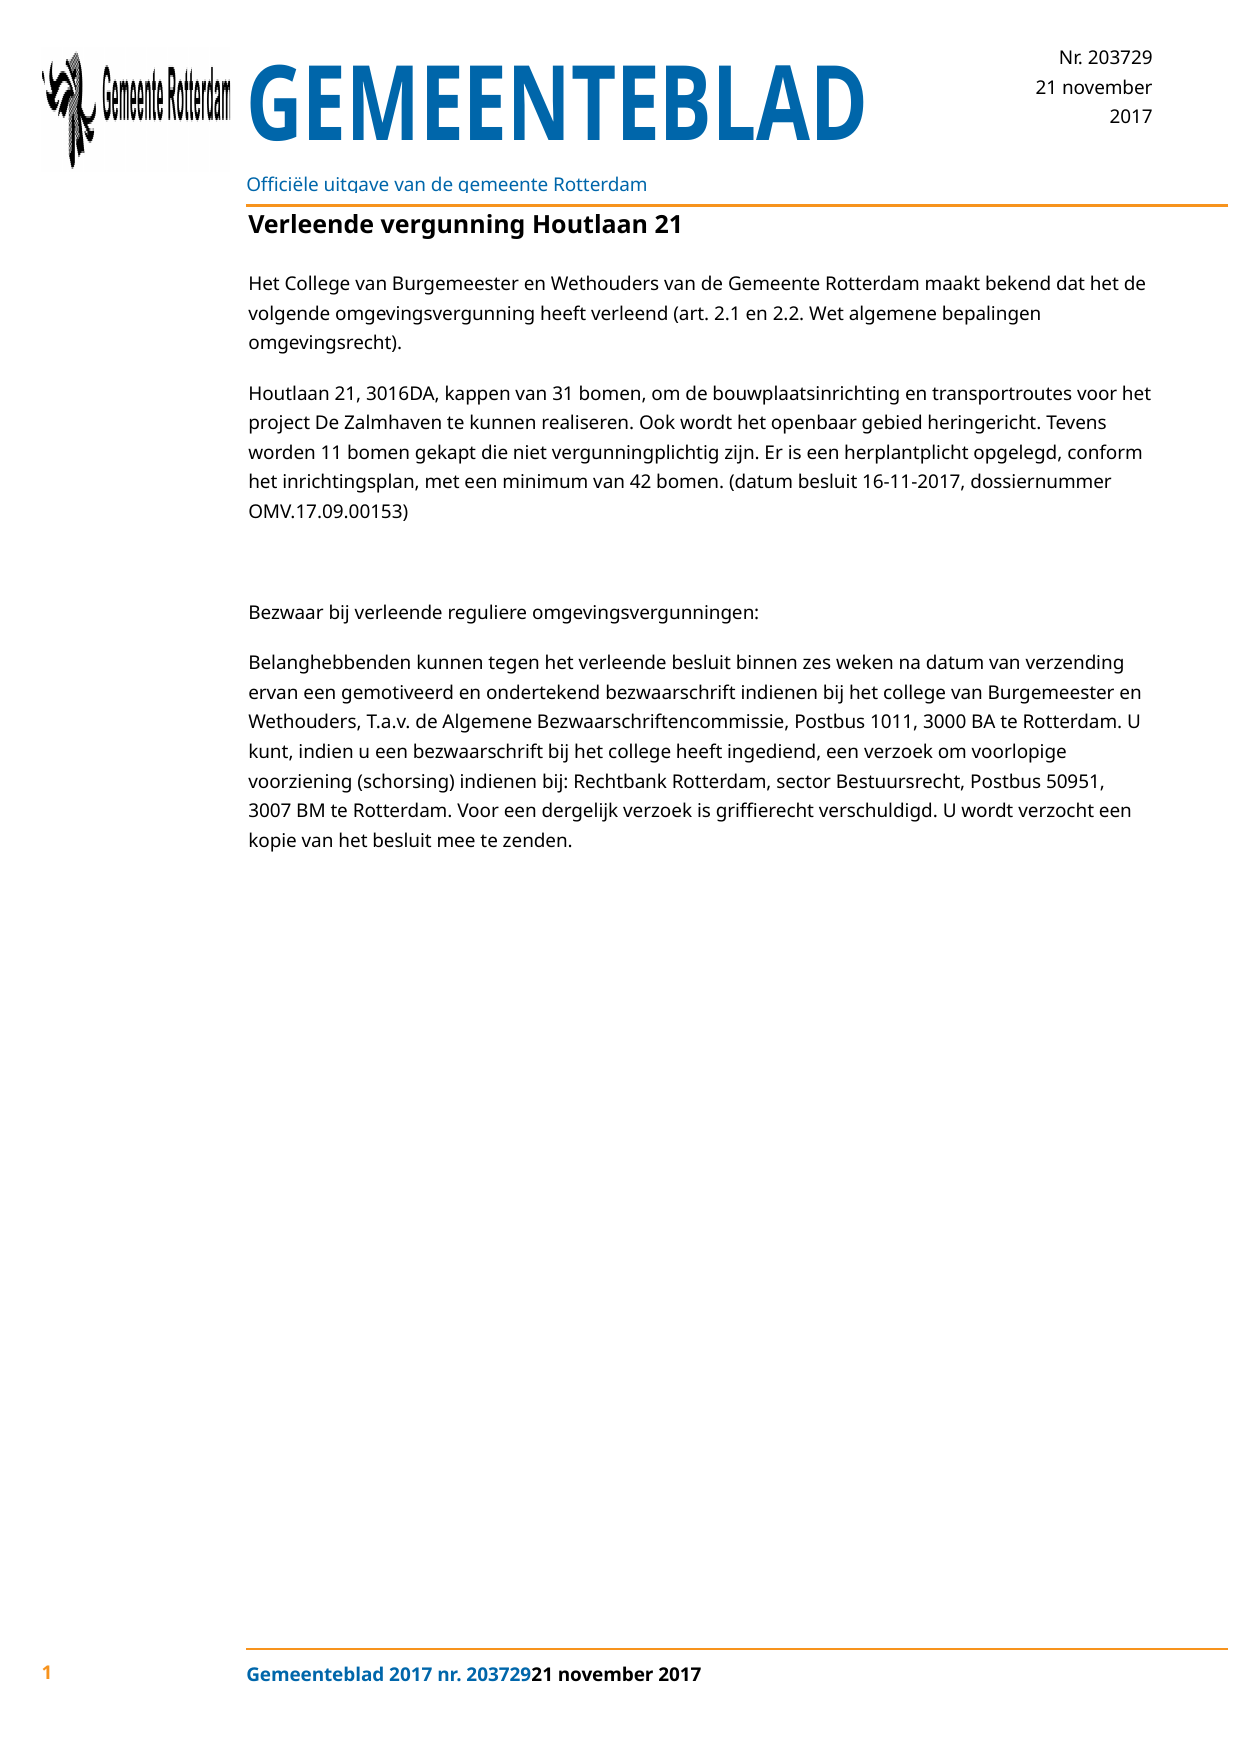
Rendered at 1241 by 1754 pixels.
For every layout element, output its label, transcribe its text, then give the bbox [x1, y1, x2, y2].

picture [41, 47, 231, 172]
text Verleende vergunning Houtlaan 21 [248, 207, 1152, 241]
text Belanghebbenden kunnen tegen het verleende besluit binnen zes weken na datum van verzending ervan een gemotiveerd en ondertekend bezwaarschrift indienen bij het college van Burgemeester en Wethouders, T.a.v. de Algemene Bezwaarschriftencommissie, Postbus 1011, 3000 BA te Rotterdam. U kunt, indien u een bezwaarschrift bij het college heeft ingediend, een verzoek om voorlopige voorziening (schorsing) indienen bij: Rechtbank Rotterdam, sector Bestuursrecht, Postbus 50951, 3007 BM te Rotterdam. Voor een dergelijk verzoek is griffierecht verschuldigd. U wordt verzocht een kopie van het besluit mee te zenden. [248, 649, 1152, 853]
text Bezwaar bij verleende reguliere omgevingsvergunningen: [248, 599, 1152, 625]
text Het College van Burgemeester en Wethouders van de Gemeente Rotterdam maakt bekend dat het de volgende omgevingsvergunning heeft verleend (art. 2.1 en 2.2. Wet algemene bepalingen omgevingsrecht). [248, 270, 1152, 355]
text Houtlaan 21, 3016DA, kappen van 31 bomen, om de bouwplaatsinrichting en transportroutes voor het project De Zalmhaven te kunnen realiseren. Ook wordt het openbaar gebied heringericht. Tevens worden 11 bomen gekapt die niet vergunningplichtig zijn. Er is een herplantplicht opgelegd, conform het inrichtingsplan, met een minimum van 42 bomen. (datum besluit 16-11-2017, dossiernummer OMV.17.09.00153) [248, 380, 1152, 524]
